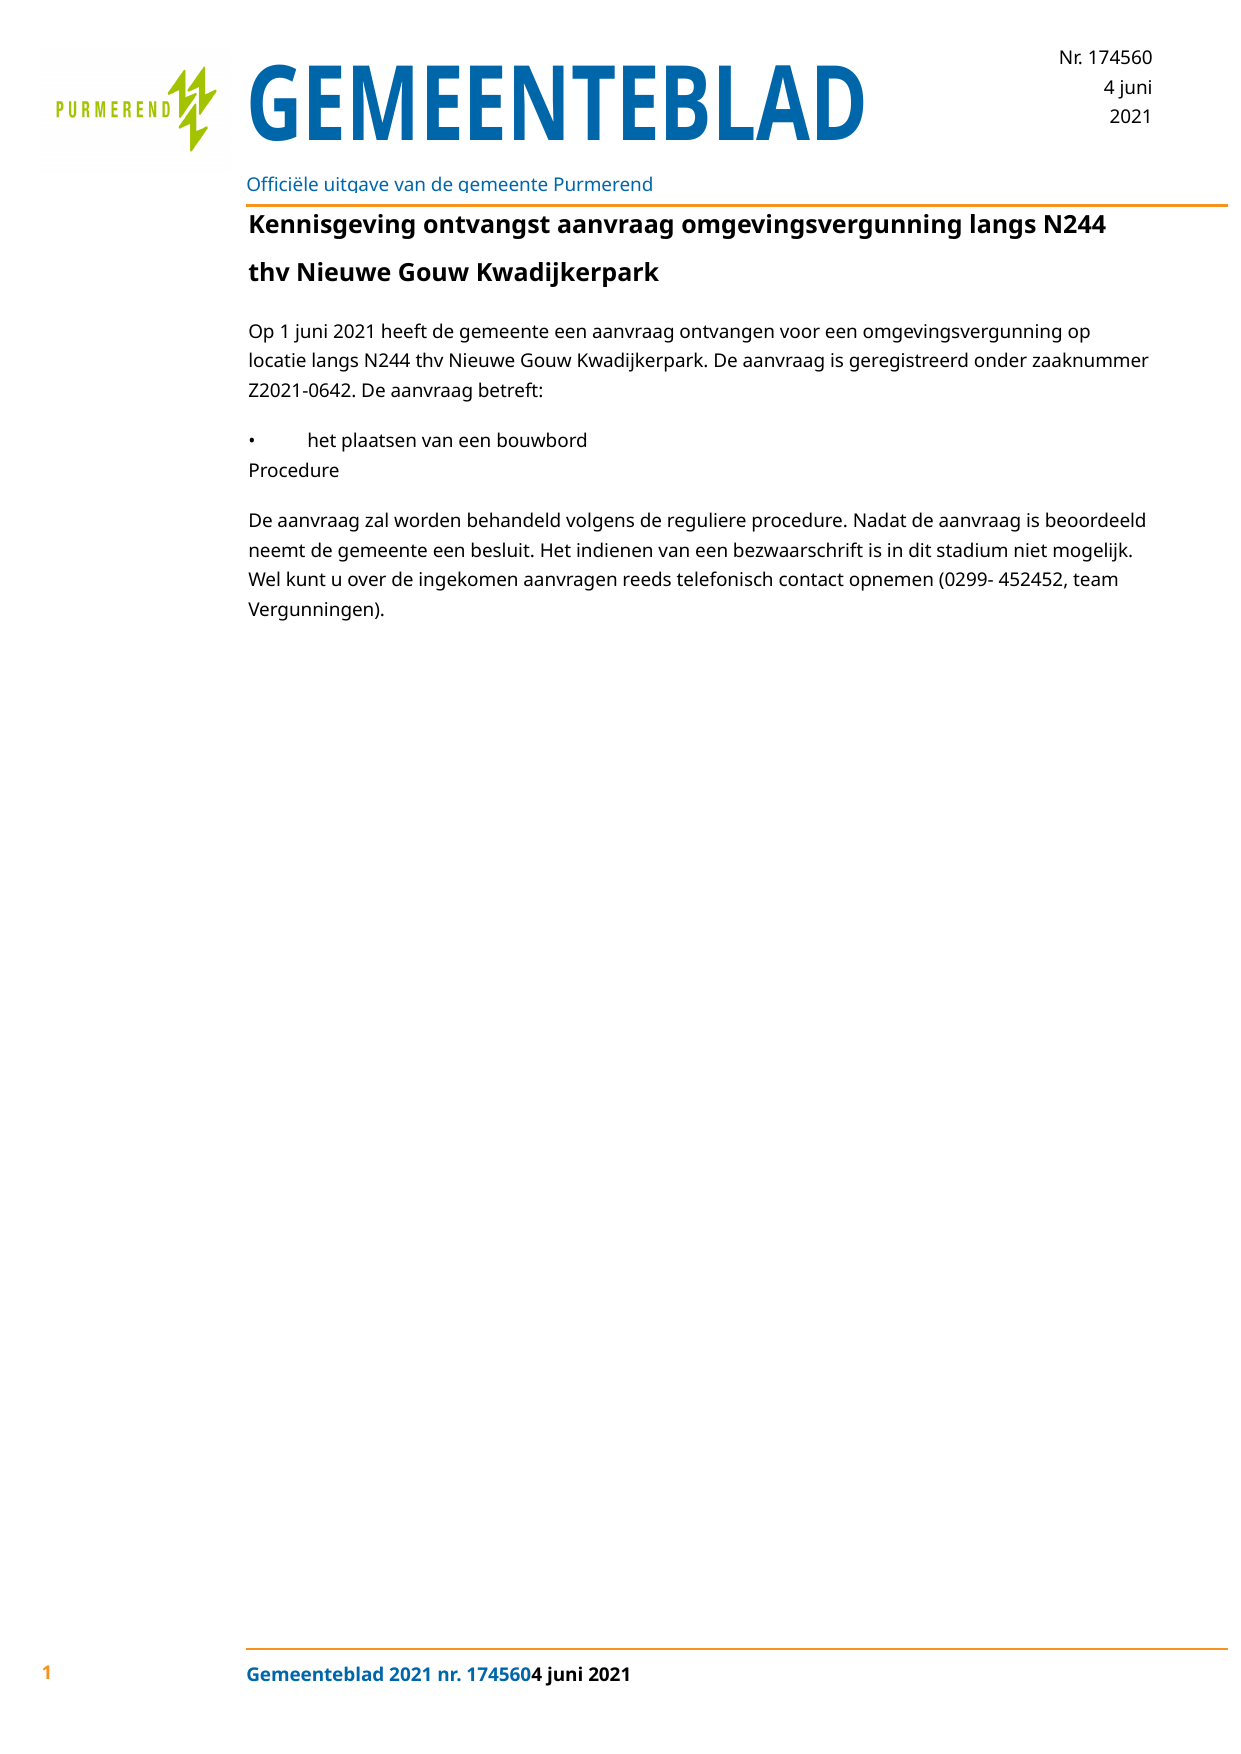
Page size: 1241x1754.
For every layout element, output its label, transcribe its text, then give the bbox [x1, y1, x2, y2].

text Procedure [248, 457, 1152, 483]
text Kennisgeving ontvangst aanvraag omgevingsvergunning langs N244 thv Nieuwe Gouw Kwadijkerpark [248, 207, 1152, 288]
list het plaatsen van een bouwbord [248, 427, 1152, 453]
text Op 1 juni 2021 heeft de gemeente een aanvraag ontvangen voor een omgevingsvergunning op locatie langs N244 thv Nieuwe Gouw Kwadijkerpark. De aanvraag is geregistreerd onder zaaknummer Z2021-0642. De aanvraag betreft: [248, 318, 1152, 403]
picture [41, 47, 231, 172]
text De aanvraag zal worden behandeld volgens de reguliere procedure. Nadat de aanvraag is beoordeeld neemt de gemeente een besluit. Het indienen van een bezwaarschrift is in dit stadium niet mogelijk. Wel kunt u over de ingekomen aanvragen reeds telefonisch contact opnemen (0299- 452452, team Vergunningen). [248, 507, 1152, 622]
